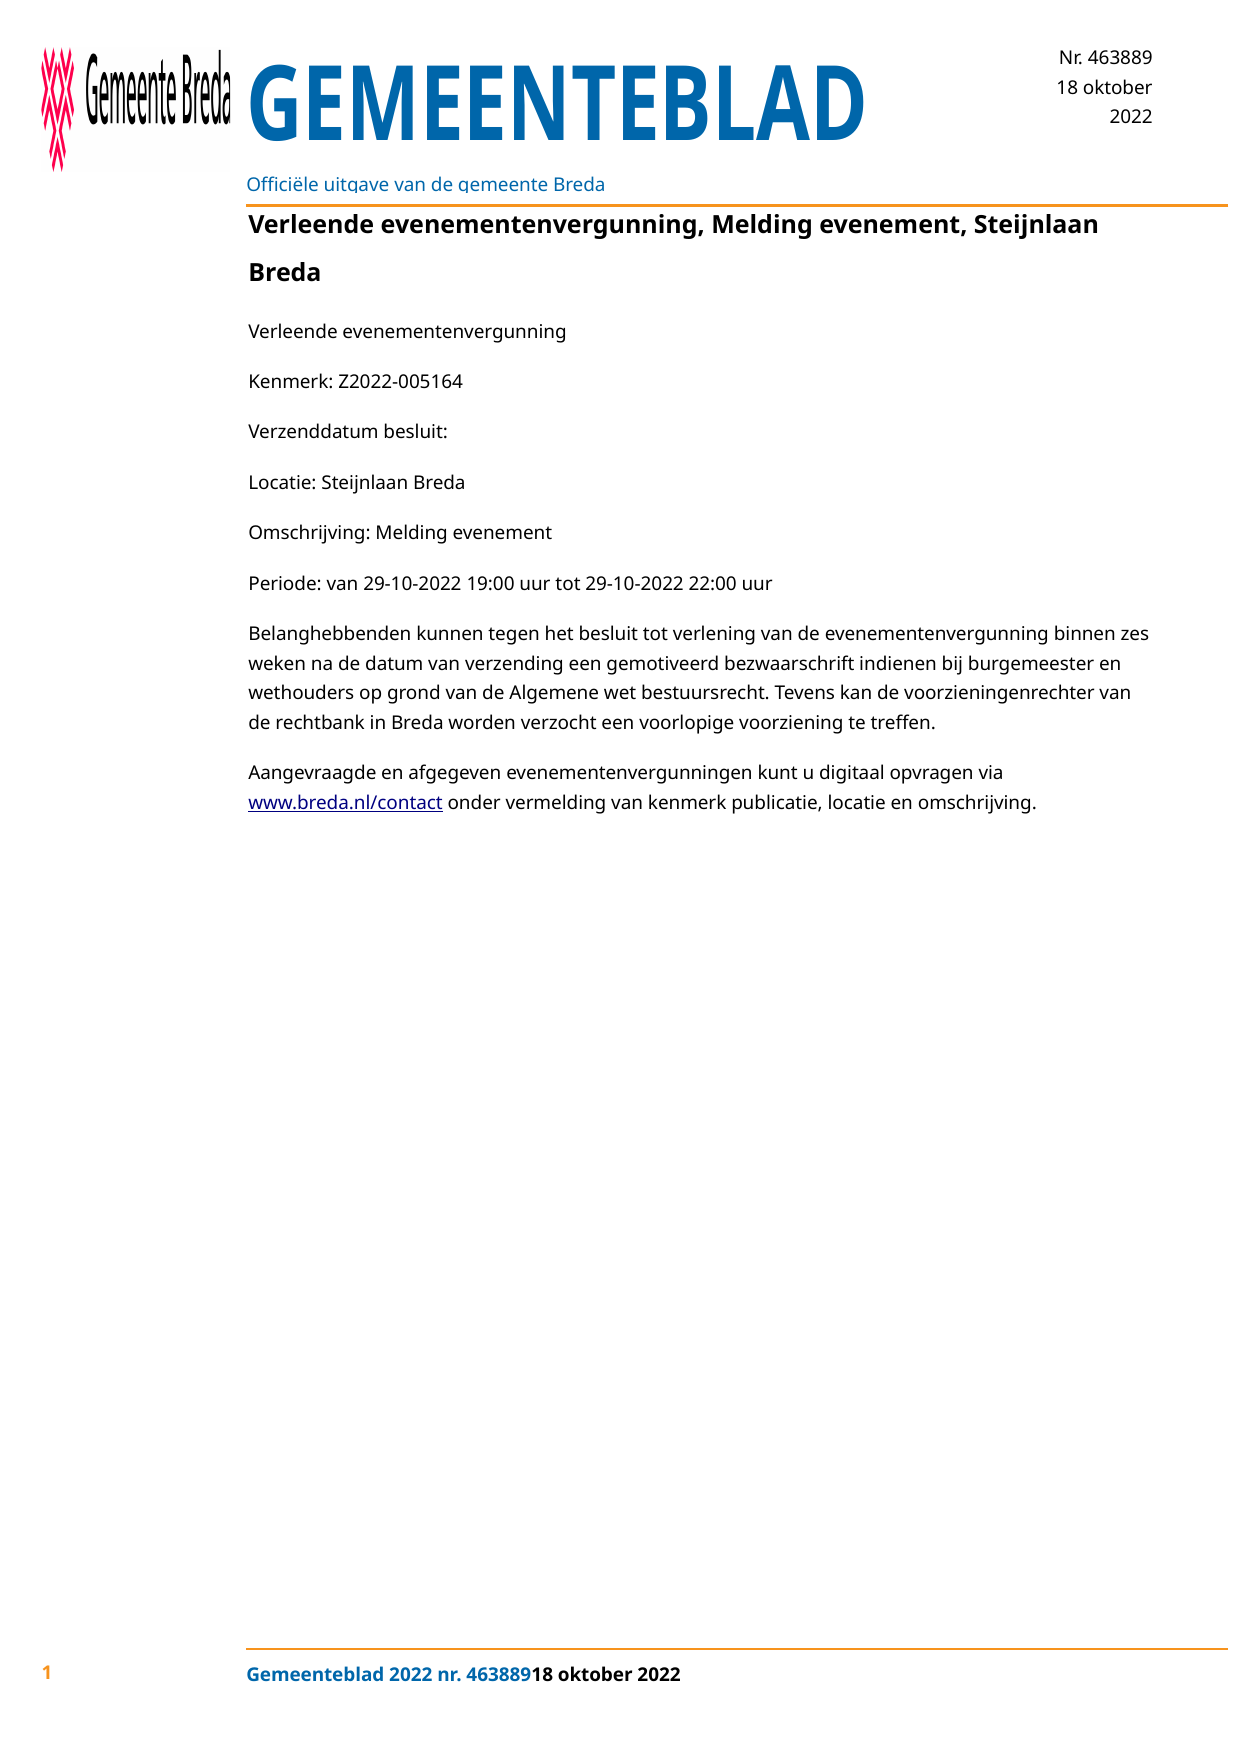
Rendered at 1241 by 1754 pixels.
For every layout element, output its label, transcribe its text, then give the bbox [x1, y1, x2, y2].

text Verleende evenementenvergunning [248, 318, 1152, 344]
picture [41, 47, 231, 172]
text Verzenddatum besluit: [248, 419, 1152, 444]
text Aangevraagde en afgegeven evenementenvergunningen kunt u digitaal opvragen via www.breda.nl/contact onder vermelding van kenmerk publicatie, locatie en omschrijving. [248, 759, 1152, 815]
text Periode: van 29-10-2022 19:00 uur tot 29-10-2022 22:00 uur [248, 570, 1152, 596]
text Kenmerk: Z2022-005164 [248, 368, 1152, 394]
text Locatie: Steijnlaan Breda [248, 469, 1152, 495]
text Verleende evenementenvergunning, Melding evenement, Steijnlaan Breda [248, 207, 1152, 288]
text Belanghebbenden kunnen tegen het besluit tot verlening van de evenementenvergunning binnen zes weken na de datum van verzending een gemotiveerd bezwaarschrift indienen bij burgemeester en wethouders op grond van de Algemene wet bestuursrecht. Tevens kan de voorzieningenrechter van de rechtbank in Breda worden verzocht een voorlopige voorziening te treffen. [248, 620, 1152, 735]
text Omschrijving: Melding evenement [248, 519, 1152, 545]
